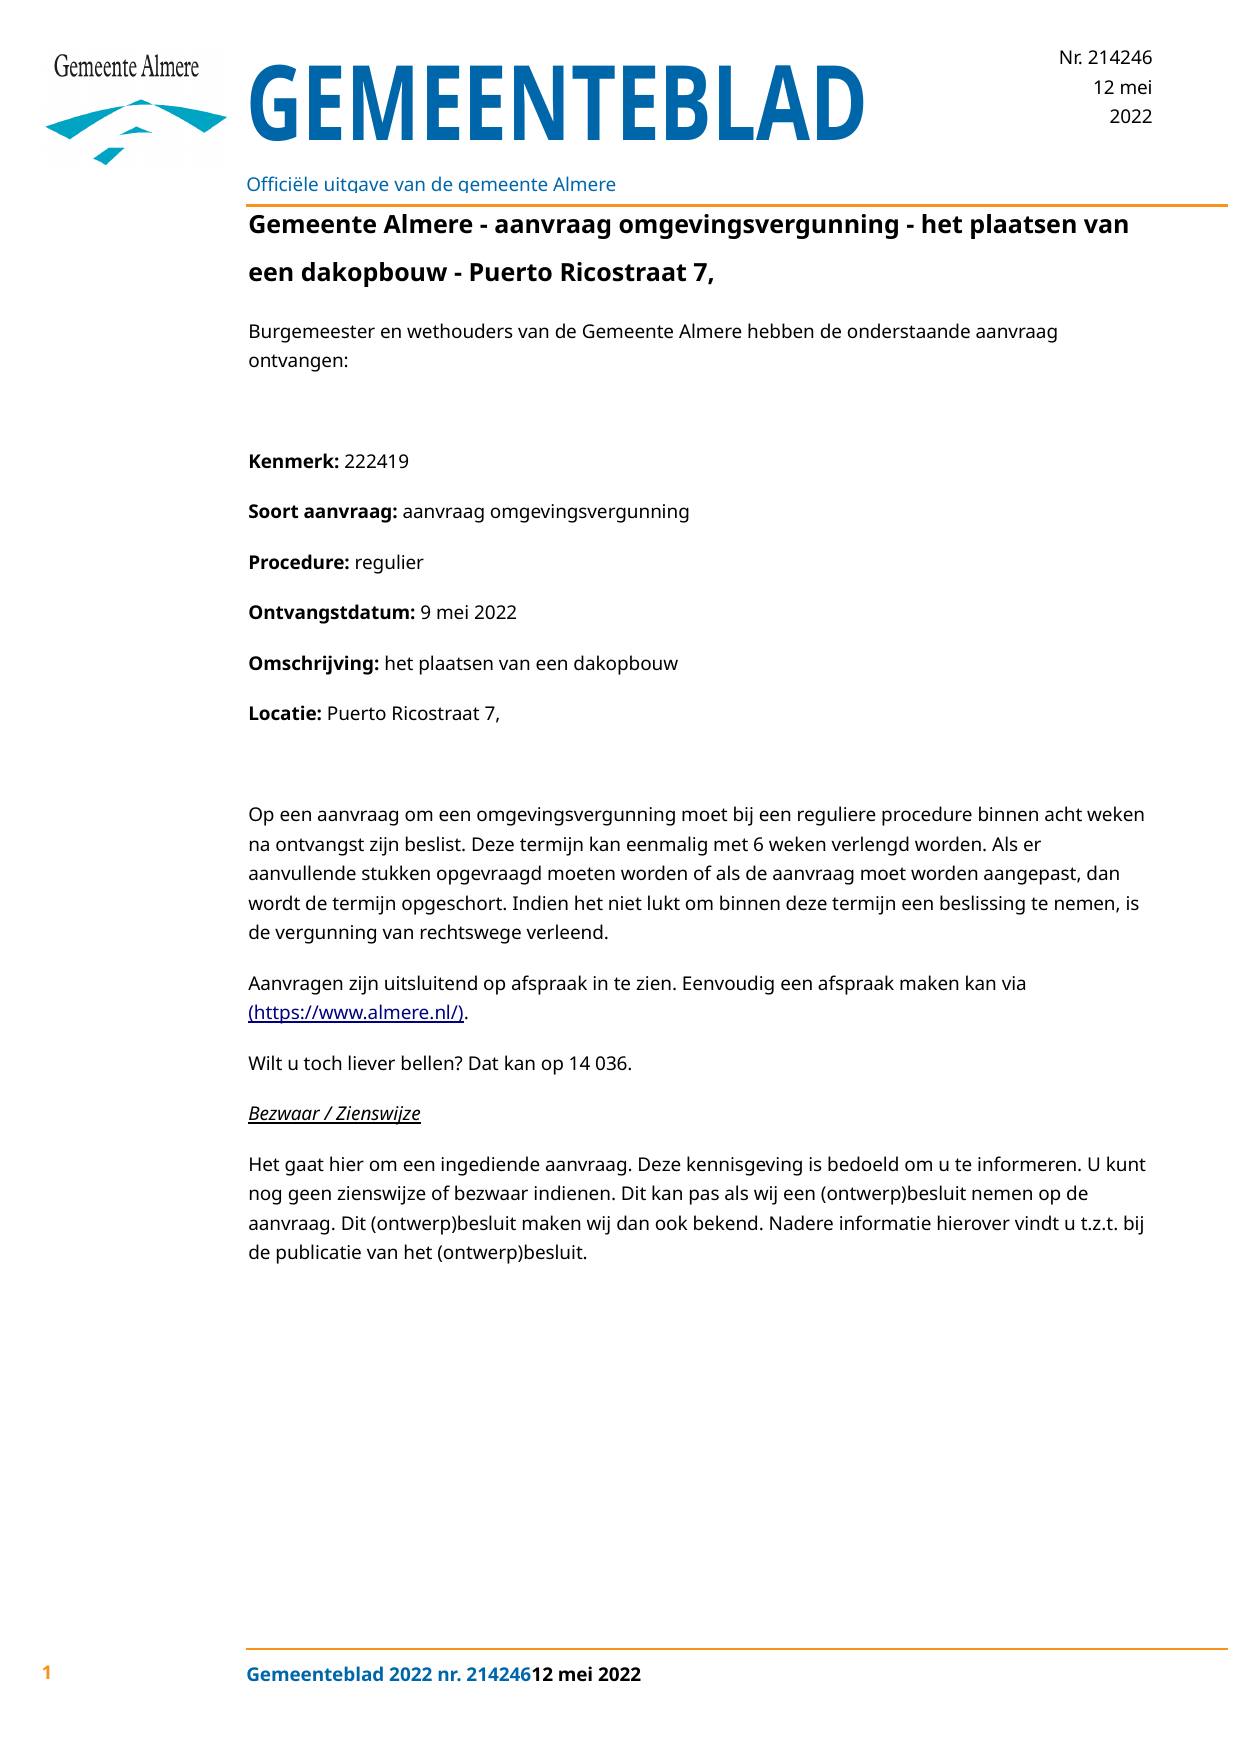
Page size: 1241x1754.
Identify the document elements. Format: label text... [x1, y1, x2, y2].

text Locatie: Puerto Ricostraat 7, [248, 700, 1152, 726]
text Wilt u toch liever bellen? Dat kan op 14 036. [248, 1050, 1152, 1076]
text Soort aanvraag: aanvraag omgevingsvergunning [248, 499, 1152, 524]
text Ontvangstdatum: 9 mei 2022 [248, 599, 1152, 625]
picture [41, 47, 231, 172]
text Op een aanvraag om een omgevingsvergunning moet bij een reguliere procedure binnen acht weken na ontvangst zijn beslist. Deze termijn kan eenmalig met 6 weken verlengd worden. Als er aanvullende stukken opgevraagd moeten worden of als de aanvraag moet worden aangepast, dan wordt de termijn opgeschort. Indien het niet lukt om binnen deze termijn een beslissing te nemen, is de vergunning van rechtswege verleend. [248, 801, 1152, 945]
text Aanvragen zijn uitsluitend op afspraak in te zien. Eenvoudig een afspraak maken kan via (https://www.almere.nl/). [248, 970, 1152, 1025]
text Burgemeester en wethouders van de Gemeente Almere hebben de onderstaande aanvraag ontvangen: [248, 318, 1152, 373]
text Bezwaar / Zienswijze [248, 1100, 1152, 1126]
text Het gaat hier om een ingediende aanvraag. Deze kennisgeving is bedoeld om u te informeren. U kunt nog geen zienswijze of bezwaar indienen. Dit kan pas als wij een (ontwerp)besluit nemen op de aanvraag. Dit (ontwerp)besluit maken wij dan ook bekend. Nadere informatie hierover vindt u t.z.t. bij de publicatie van het (ontwerp)besluit. [248, 1151, 1152, 1265]
text Kenmerk: 222419 [248, 448, 1152, 474]
text Omschrijving: het plaatsen van een dakopbouw [248, 650, 1152, 676]
text Gemeente Almere - aanvraag omgevingsvergunning - het plaatsen van een dakopbouw - Puerto Ricostraat 7, [248, 207, 1152, 288]
text Procedure: regulier [248, 549, 1152, 575]
